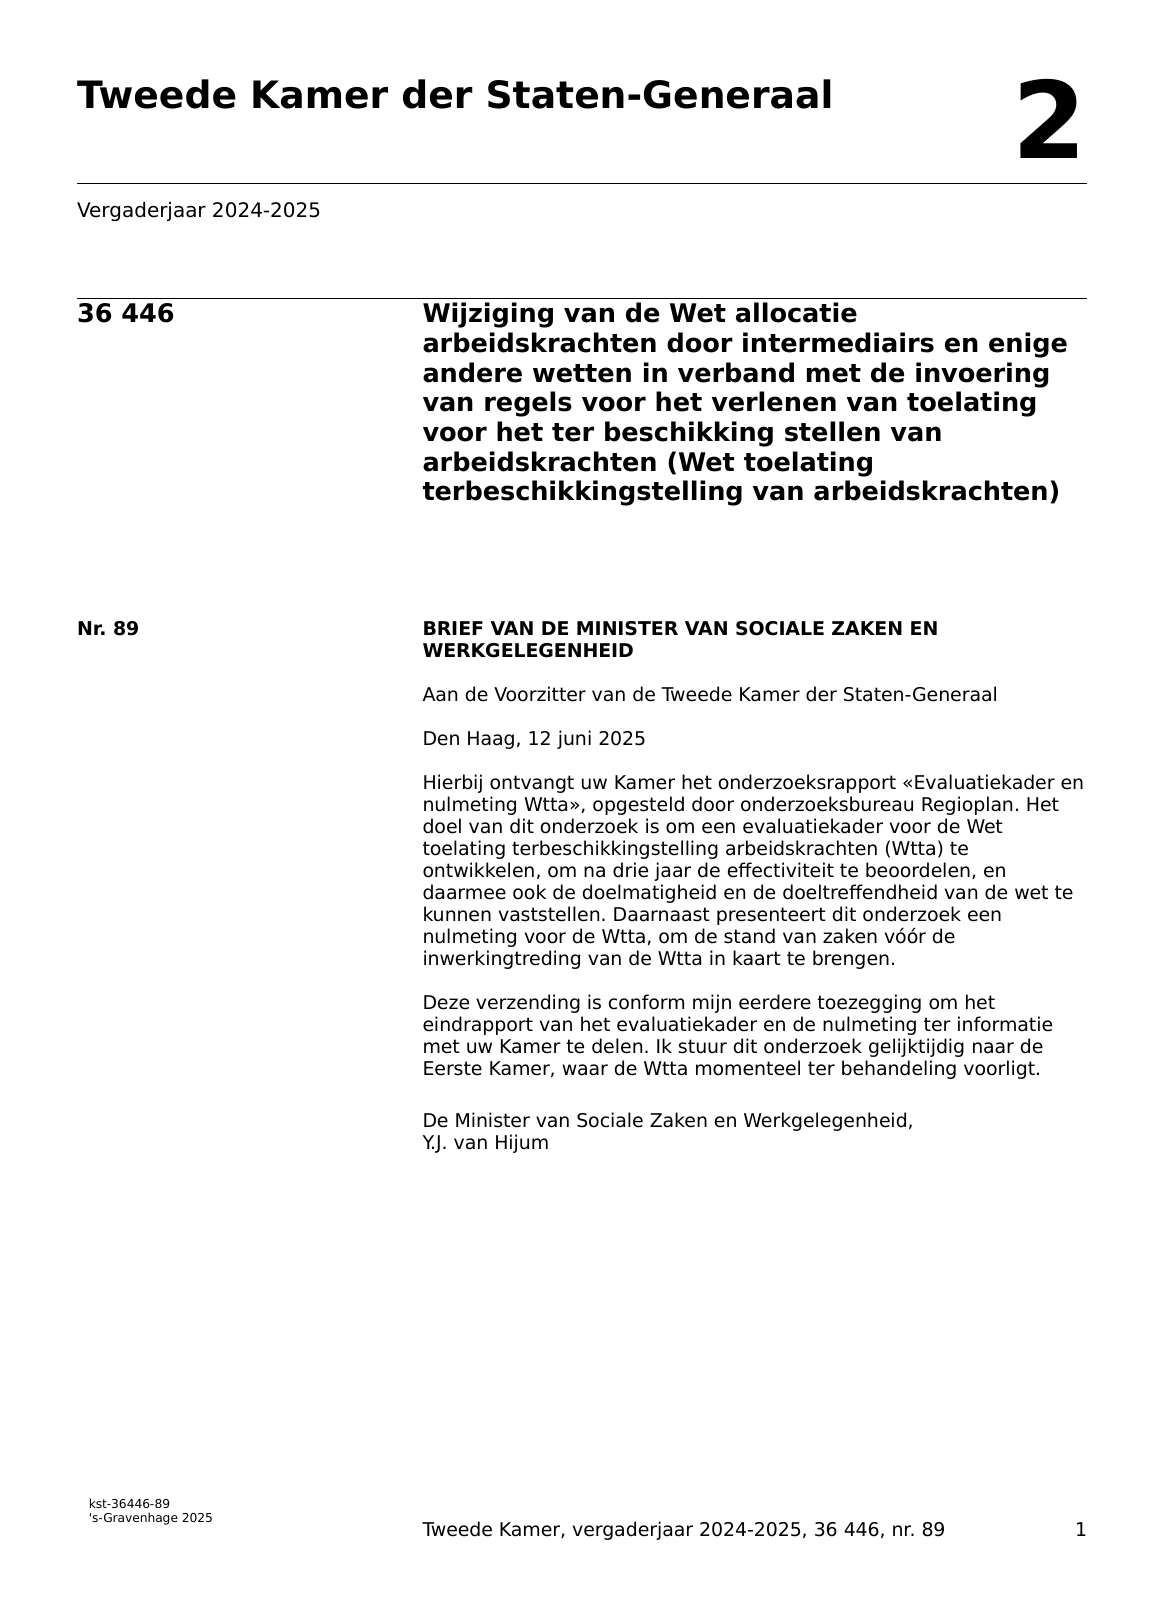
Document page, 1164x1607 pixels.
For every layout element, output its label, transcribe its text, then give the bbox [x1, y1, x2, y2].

table_header 2 [886, 59, 1087, 183]
table_cell Vergaderjaar 2024-2025 [77, 184, 1087, 298]
text kst-36446-89 [88, 1497, 323, 1511]
text Hierbij ontvangt uw Kamer het onderzoeksrapport «Evaluatiekader en nulmeting Wtta», opgesteld door onderzoeksbureau Regioplan. Het doel van dit onderzoek is om een evaluatiekader voor de Wet toelating terbeschikkingstelling arbeidskrachten (Wtta) te ontwikkelen, om na drie jaar de effectiviteit te beoordelen, en daarmee ook de doelmatigheid en de doeltreffendheid van de wet te kunnen vaststellen. Daarnaast presenteert dit onderzoek een nulmeting voor de Wtta, om de stand van zaken vóór de inwerkingtreding van de Wtta in kaart te brengen. [422, 772, 1087, 970]
text Den Haag, 12 juni 2025 [422, 728, 1087, 750]
subtitle 36 446 Wijziging van de Wet allocatie arbeidskrachten door intermediairs en enige andere wetten in verband met de invoering van regels voor het verlenen van toelating voor het ter beschikking stellen van arbeidskrachten (Wet toelating terbeschikkingstelling van arbeidskrachten) [77, 299, 1087, 507]
text Deze verzending is conform mijn eerdere toezegging om het eindrapport van het evaluatiekader en de nulmeting ter informatie met uw Kamer te delen. Ik stuur dit onderzoek gelijktijdig naar de Eerste Kamer, waar de Wtta momenteel ter behandeling voorligt. [422, 992, 1087, 1080]
table_header Tweede Kamer der Staten-Generaal [77, 59, 886, 183]
text 's-Gravenhage 2025 [88, 1511, 323, 1525]
text Aan de Voorzitter van de Tweede Kamer der Staten-Generaal [422, 684, 1087, 706]
subtitle Nr. 89 BRIEF VAN DE MINISTER VAN SOCIALE ZAKEN EN WERKGELEGENHEID [77, 618, 1087, 662]
text De Minister van Sociale Zaken en Werkgelegenheid, Y.J. van Hijum [422, 1110, 1087, 1154]
